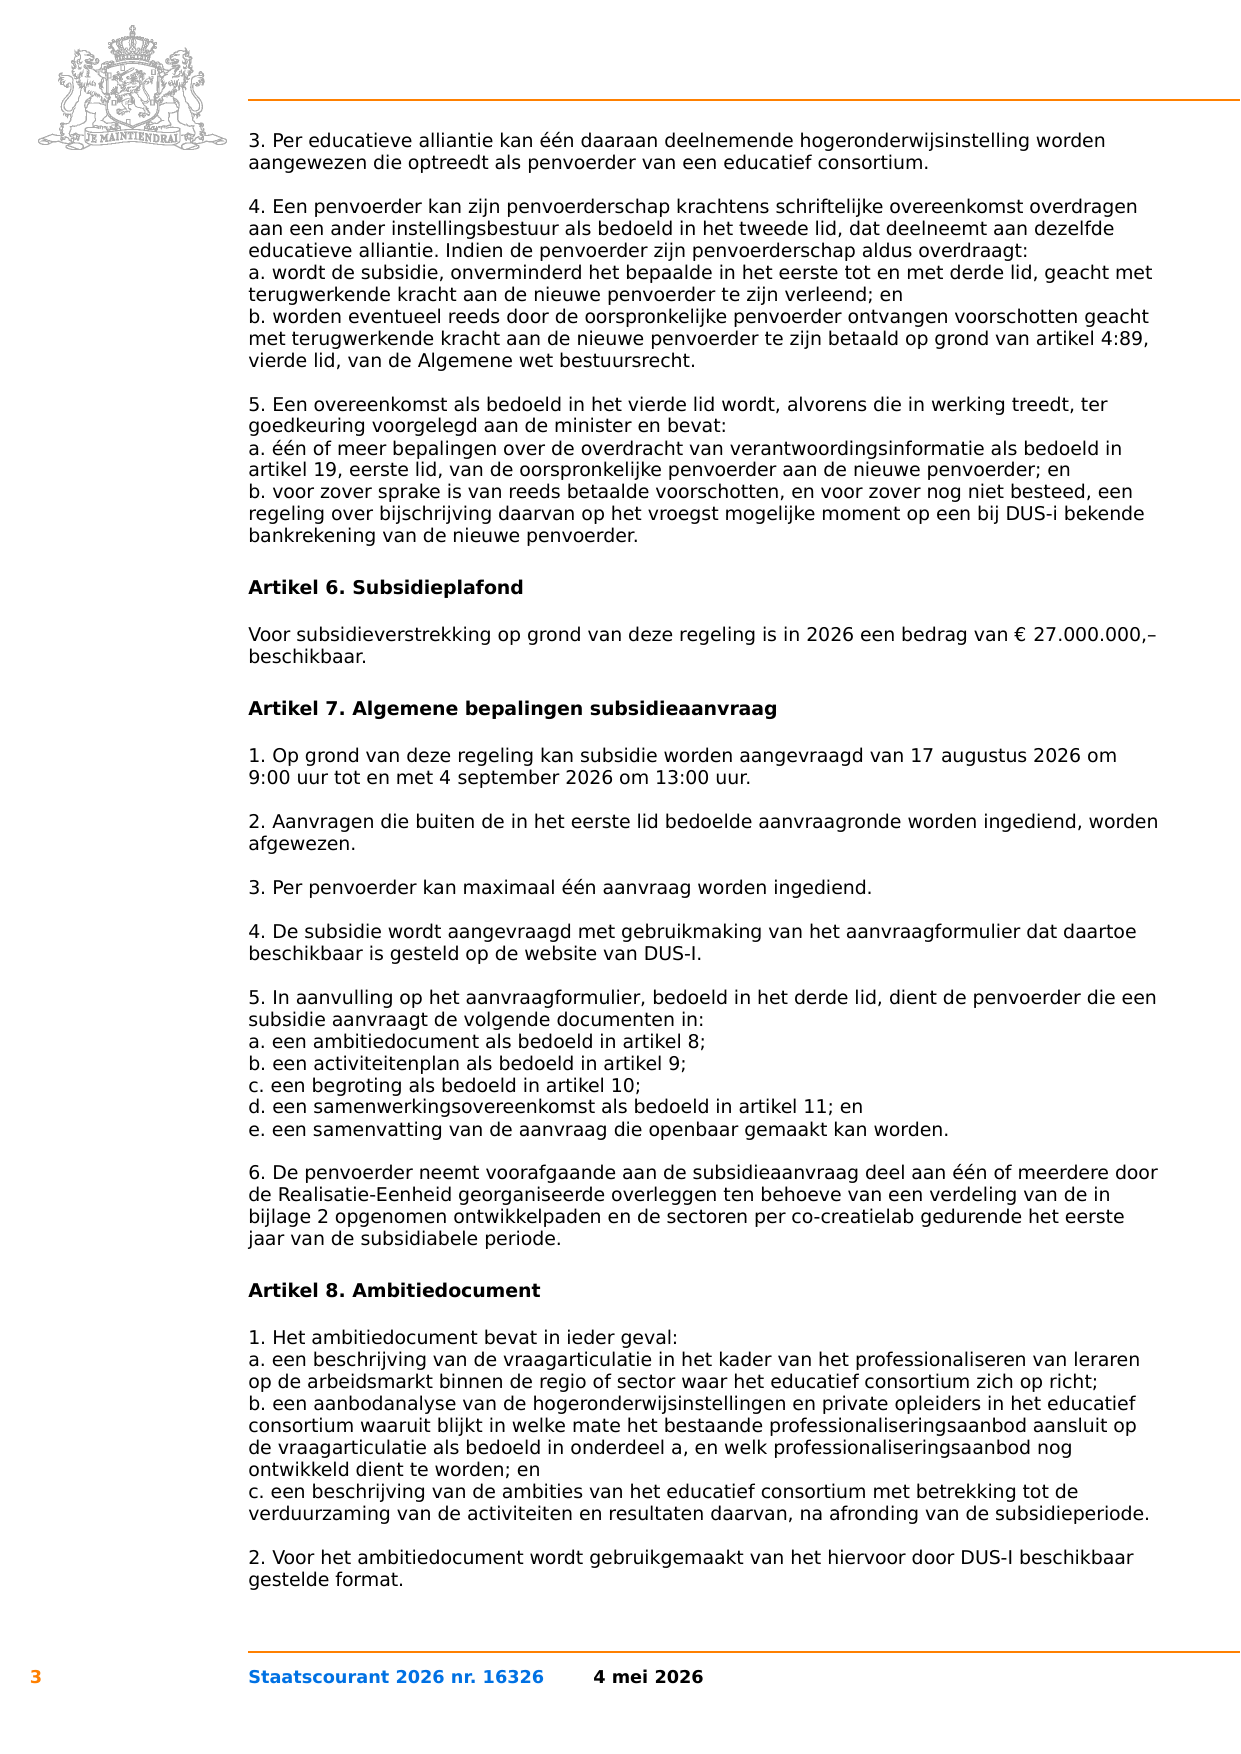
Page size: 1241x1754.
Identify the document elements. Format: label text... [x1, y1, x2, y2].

text 4. De subsidie wordt aangevraagd met gebruikmaking van het aanvraagformulier dat daartoe beschikbaar is gesteld op de website van DUS-I. [248, 921, 1163, 965]
text a. een ambitiedocument als bedoeld in artikel 8; [248, 1031, 1163, 1052]
text 3. Per penvoerder kan maximaal één aanvraag worden ingediend. [248, 877, 1163, 899]
text e. een samenvatting van de aanvraag die openbaar gemaakt kan worden. [248, 1118, 1163, 1140]
text Voor subsidieverstrekking op grond van deze regeling is in 2026 een bedrag van € 27.000.000,– beschikbaar. [248, 624, 1163, 668]
text c. een beschrijving van de ambities van het educatief consortium met betrekking tot de verduurzaming van de activiteiten en resultaten daarvan, na afronding van de subsidieperiode. [248, 1481, 1163, 1525]
picture [38, 25, 227, 150]
text 2. Voor het ambitiedocument wordt gebruikgemaakt van het hiervoor door DUS-I beschikbaar gestelde format. [248, 1547, 1163, 1591]
text 1. Op grond van deze regeling kan subsidie worden aangevraagd van 17 augustus 2026 om 9:00 uur tot en met 4 september 2026 om 13:00 uur. [248, 745, 1163, 789]
text 5. Een overeenkomst als bedoeld in het vierde lid wordt, alvorens die in werking treedt, ter goedkeuring voorgelegd aan de minister en bevat: [248, 393, 1163, 437]
subtitle Artikel 8. Ambitiedocument [248, 1280, 1163, 1302]
text 6. De penvoerder neemt voorafgaande aan de subsidieaanvraag deel aan één of meerdere door de Realisatie-Eenheid georganiseerde overleggen ten behoeve van een verdeling van de in bijlage 2 opgenomen ontwikkelpaden en de sectoren per co-creatielab gedurende het eerste jaar van de subsidiabele periode. [248, 1162, 1163, 1250]
text 5. In aanvulling op het aanvraagformulier, bedoeld in het derde lid, dient de penvoerder die een subsidie aanvraagt de volgende documenten in: [248, 987, 1163, 1031]
text 2. Aanvragen die buiten de in het eerste lid bedoelde aanvraagronde worden ingediend, worden afgewezen. [248, 811, 1163, 855]
text b. worden eventueel reeds door de oorspronkelijke penvoerder ontvangen voorschotten geacht met terugwerkende kracht aan de nieuwe penvoerder te zijn betaald op grond van artikel 4:89, vierde lid, van de Algemene wet bestuursrecht. [248, 306, 1163, 372]
text d. een samenwerkingsovereenkomst als bedoeld in artikel 11; en [248, 1096, 1163, 1118]
text c. een begroting als bedoeld in artikel 10; [248, 1074, 1163, 1096]
text a. wordt de subsidie, onverminderd het bepaalde in het eerste tot en met derde lid, geacht met terugwerkende kracht aan de nieuwe penvoerder te zijn verleend; en [248, 262, 1163, 306]
text 3. Per educatieve alliantie kan één daaraan deelnemende hogeronderwijsinstelling worden aangewezen die optreedt als penvoerder van een educatief consortium. [248, 130, 1163, 174]
text 1. Het ambitiedocument bevat in ieder geval: [248, 1327, 1163, 1349]
text 4. Een penvoerder kan zijn penvoerderschap krachtens schriftelijke overeenkomst overdragen aan een ander instellingsbestuur als bedoeld in het tweede lid, dat deelneemt aan dezelfde educatieve alliantie. Indien de penvoerder zijn penvoerderschap aldus overdraagt: [248, 196, 1163, 262]
subtitle Artikel 7. Algemene bepalingen subsidieaanvraag [248, 698, 1163, 720]
subtitle Artikel 6. Subsidieplafond [248, 577, 1163, 599]
text b. een aanbodanalyse van de hogeronderwijsinstellingen en private opleiders in het educatief consortium waaruit blijkt in welke mate het bestaande professionaliseringsaanbod aansluit op de vraagarticulatie als bedoeld in onderdeel a, en welk professionaliseringsaanbod nog ontwikkeld dient te worden; en [248, 1393, 1163, 1481]
text b. voor zover sprake is van reeds betaalde voorschotten, en voor zover nog niet besteed, een regeling over bijschrijving daarvan op het vroegst mogelijke moment op een bij DUS-i bekende bankrekening van de nieuwe penvoerder. [248, 481, 1163, 547]
text a. een beschrijving van de vraagarticulatie in het kader van het professionaliseren van leraren op de arbeidsmarkt binnen de regio of sector waar het educatief consortium zich op richt; [248, 1349, 1163, 1393]
text a. één of meer bepalingen over de overdracht van verantwoordingsinformatie als bedoeld in artikel 19, eerste lid, van de oorspronkelijke penvoerder aan de nieuwe penvoerder; en [248, 437, 1163, 481]
text b. een activiteitenplan als bedoeld in artikel 9; [248, 1052, 1163, 1074]
